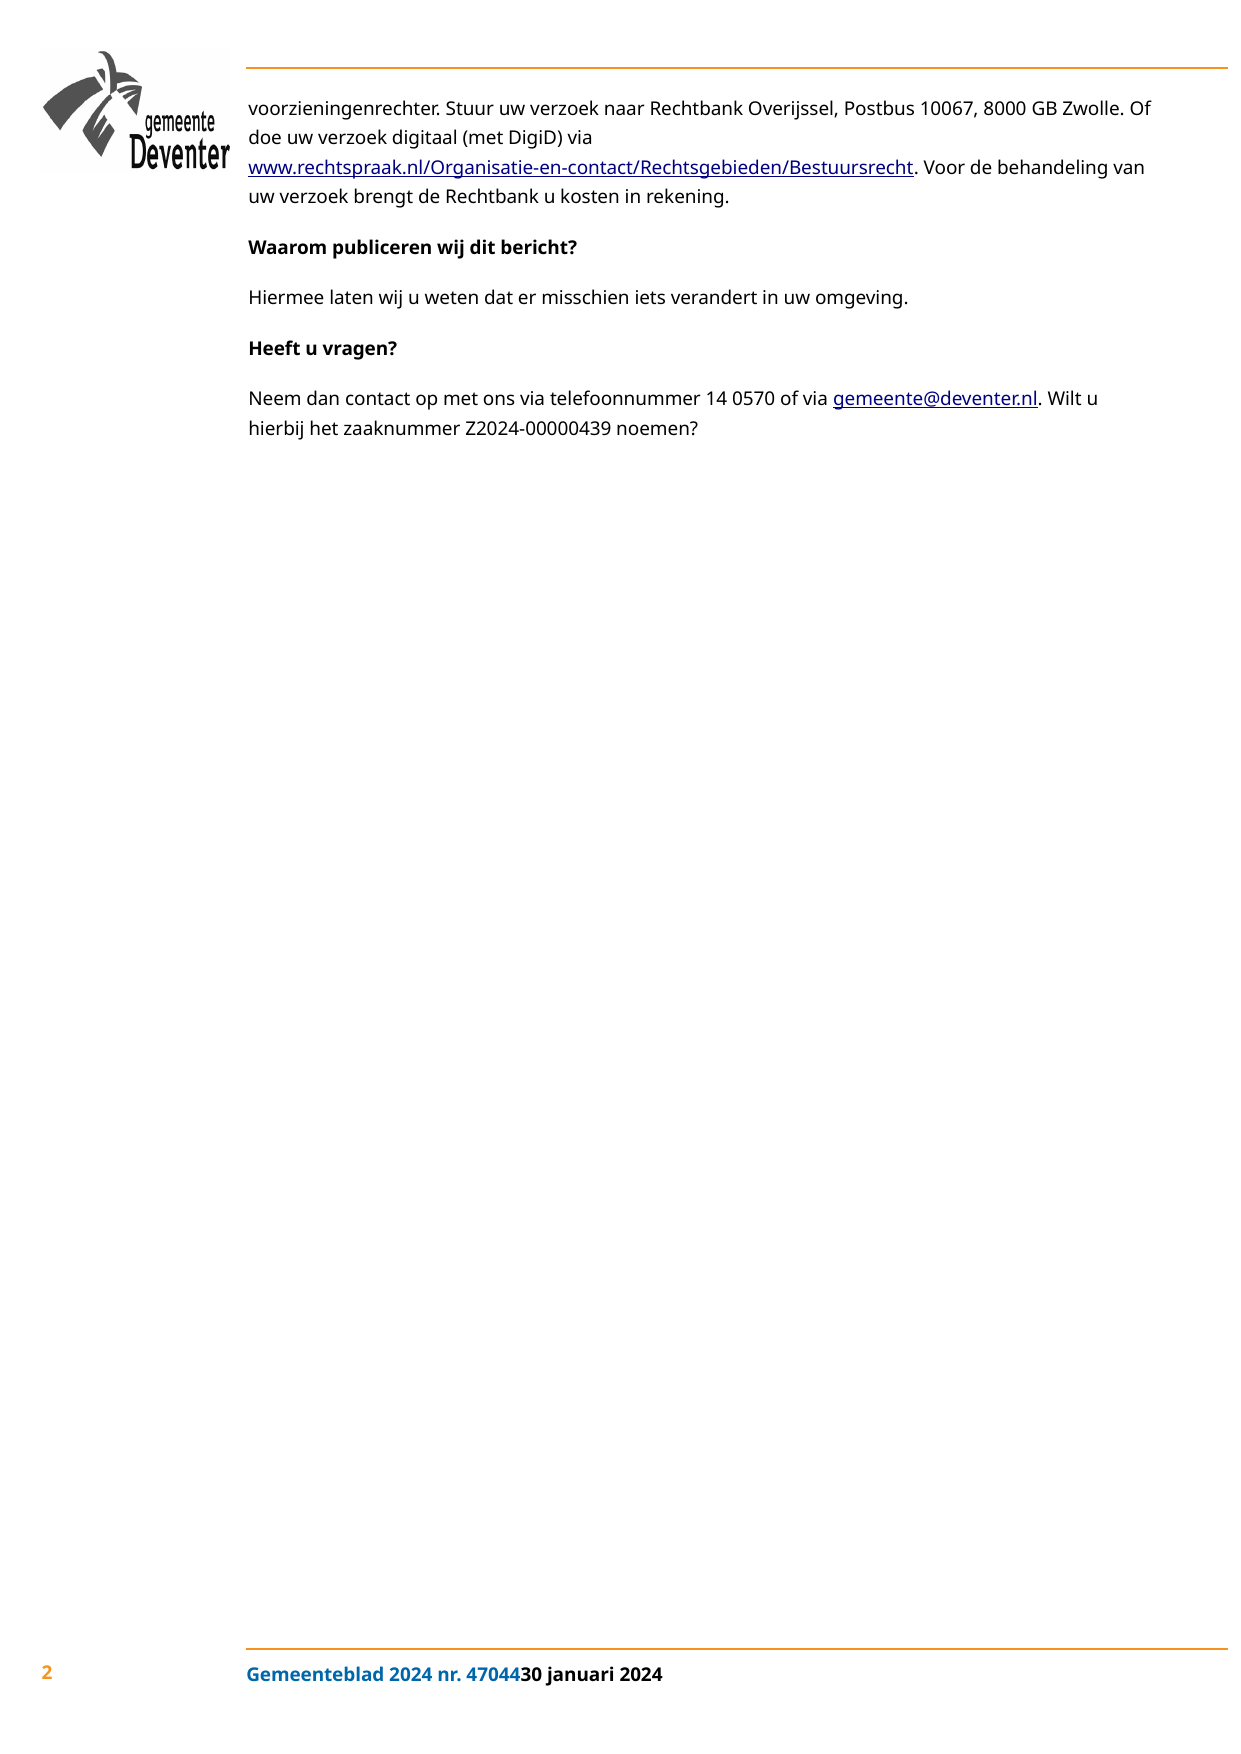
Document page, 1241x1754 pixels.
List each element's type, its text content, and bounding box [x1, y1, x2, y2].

text Neem dan contact op met ons via telefoonnummer 14 0570 of via gemeente@deventer.nl. Wilt u hierbij het zaaknummer Z2024-00000439 noemen? [248, 385, 1152, 441]
text voorzieningenrechter. Stuur uw verzoek naar Rechtbank Overijssel, Postbus 10067, 8000 GB Zwolle. Of doe uw verzoek digitaal (met DigiD) via www.rechtspraak.nl/Organisatie-en-contact/Rechtsgebieden/Bestuursrecht. Voor de behandeling van uw verzoek brengt de Rechtbank u kosten in rekening. [248, 95, 1152, 209]
text Hiermee laten wij u weten dat er misschien iets verandert in uw omgeving. [248, 284, 1152, 310]
picture [41, 47, 231, 172]
text Waarom publiceren wij dit bericht? [248, 234, 1152, 260]
text Heeft u vragen? [248, 335, 1152, 361]
